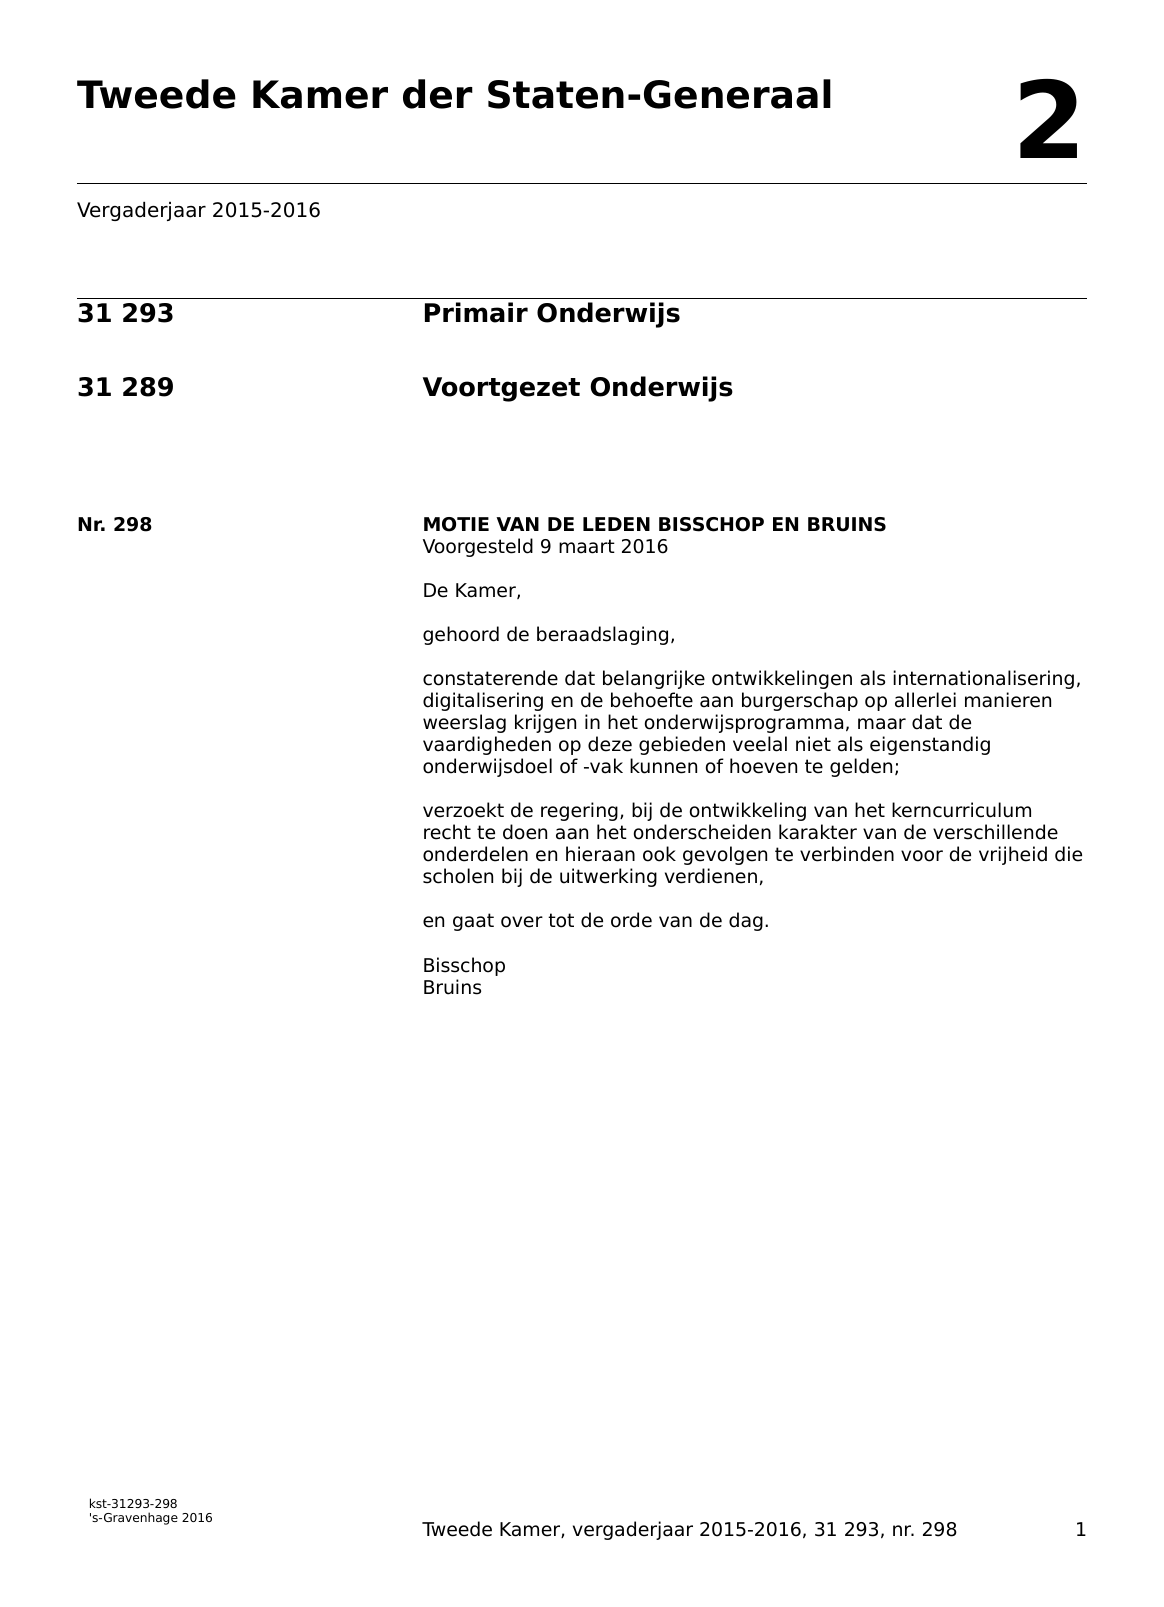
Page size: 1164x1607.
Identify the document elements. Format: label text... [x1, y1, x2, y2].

table_header 2 [886, 59, 1087, 183]
subtitle 31 293 Primair Onderwijs [77, 299, 1087, 329]
text constaterende dat belangrijke ontwikkelingen als internationalisering, digitalisering en de behoefte aan burgerschap op allerlei manieren weerslag krijgen in het onderwijsprogramma, maar dat de vaardigheden op deze gebieden veelal niet als eigenstandig onderwijsdoel of -vak kunnen of hoeven te gelden; [422, 668, 1087, 778]
text Bisschop [422, 954, 1087, 977]
table_header Tweede Kamer der Staten-Generaal [77, 59, 886, 183]
text verzoekt de regering, bij de ontwikkeling van het kerncurriculum recht te doen aan het onderscheiden karakter van de verschillende onderdelen en hieraan ook gevolgen te verbinden voor de vrijheid die scholen bij de uitwerking verdienen, [422, 800, 1087, 888]
subtitle 31 289 Voortgezet Onderwijs [77, 373, 1087, 403]
text en gaat over tot de orde van de dag. [422, 910, 1087, 932]
table_cell Vergaderjaar 2015-2016 [77, 184, 1087, 298]
text Voorgesteld 9 maart 2016 [422, 536, 1087, 558]
text kst-31293-298 [88, 1497, 323, 1511]
subtitle Nr. 298 MOTIE VAN DE LEDEN BISSCHOP EN BRUINS [77, 514, 1087, 536]
text gehoord de beraadslaging, [422, 624, 1087, 646]
text 's-Gravenhage 2016 [88, 1511, 323, 1525]
text De Kamer, [422, 580, 1087, 602]
text Bruins [422, 977, 1087, 998]
